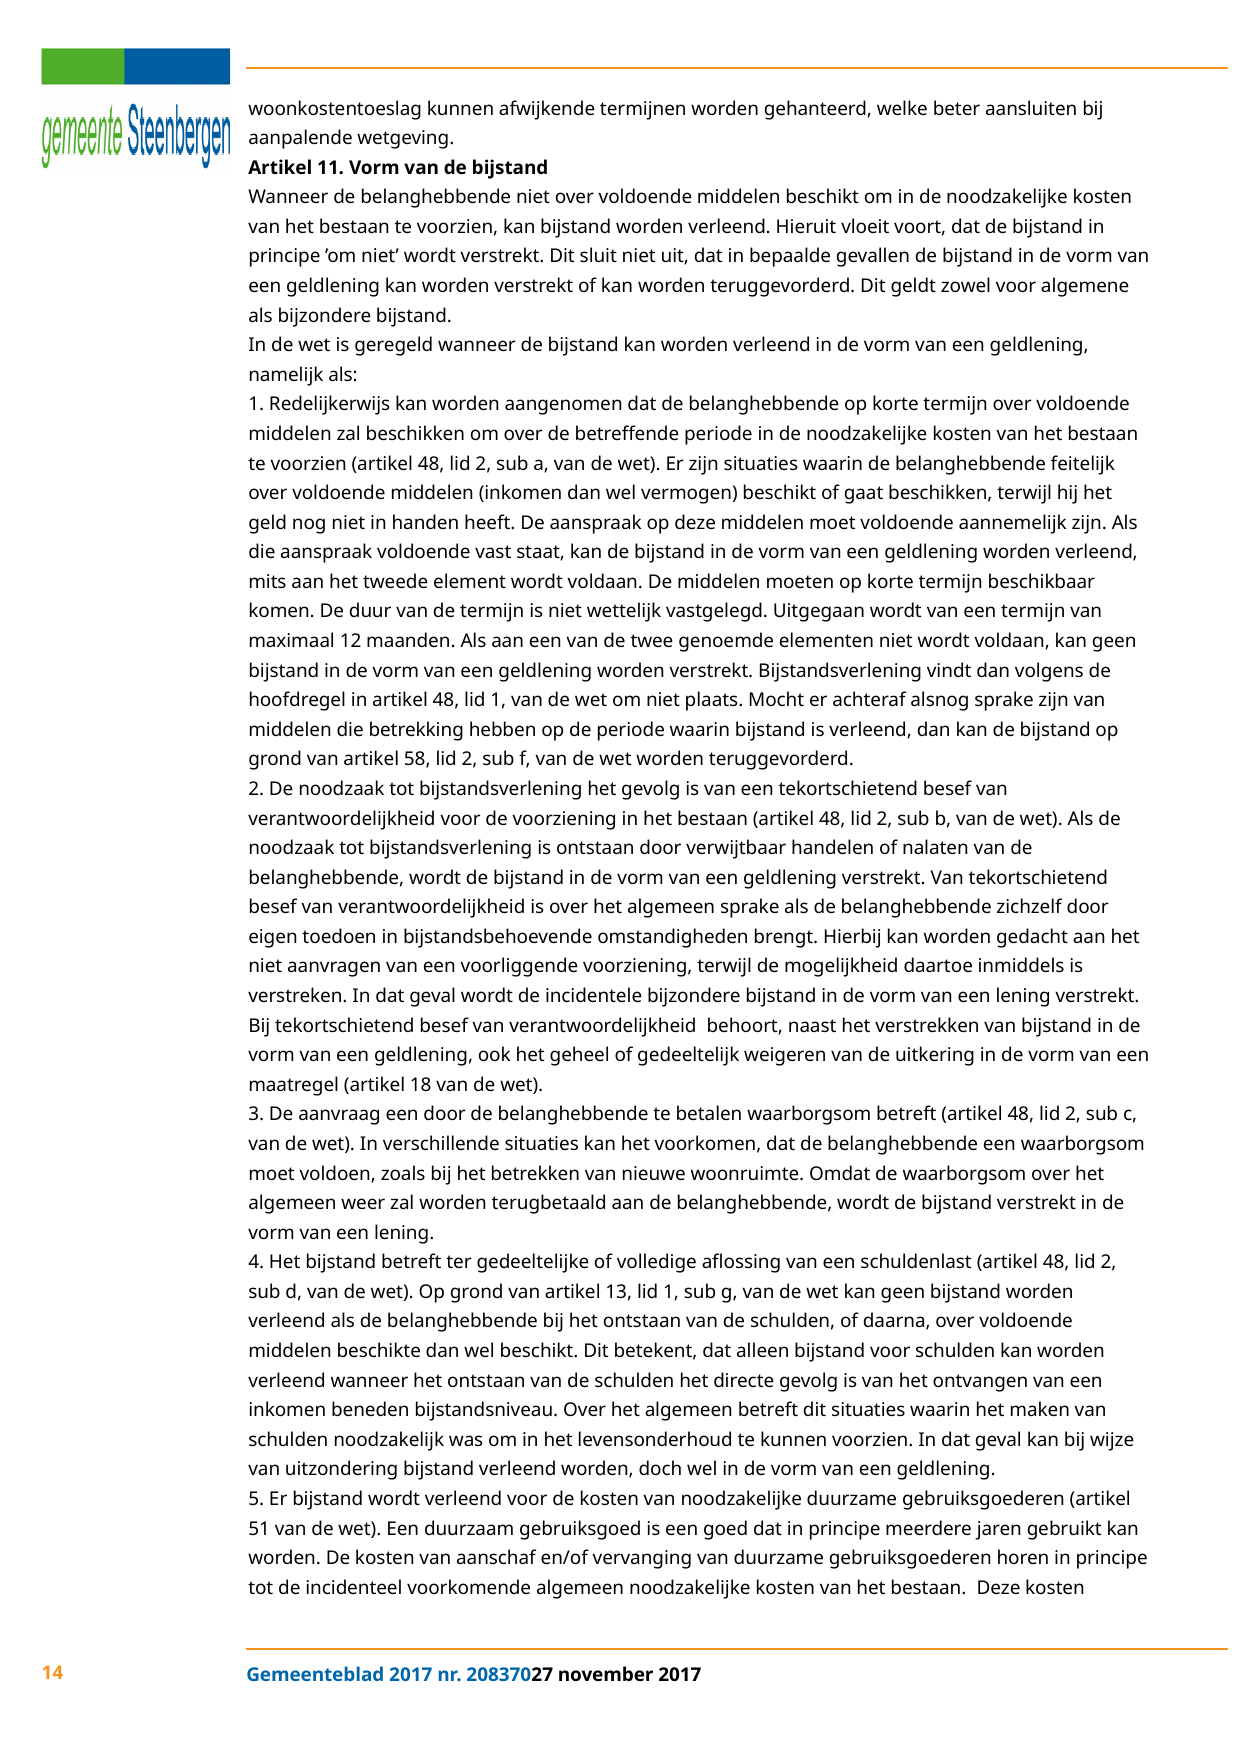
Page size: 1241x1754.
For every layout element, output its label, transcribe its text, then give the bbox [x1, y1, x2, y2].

text 4. Het bijstand betreft ter gedeeltelijke of volledige aflossing van een schuldenlast (artikel 48, lid 2, sub d, van de wet). Op grond van artikel 13, lid 1, sub g, van de wet kan geen bijstand worden verleend als de belanghebbende bij het ontstaan van de schulden, of daarna, over voldoende middelen beschikte dan wel beschikt. Dit betekent, dat alleen bijstand voor schulden kan worden verleend wanneer het ontstaan van de schulden het directe gevolg is van het ontvangen van een inkomen beneden bijstandsniveau. Over het algemeen betreft dit situaties waarin het maken van schulden noodzakelijk was om in het levensonderhoud te kunnen voorzien. In dat geval kan bij wijze van uitzondering bijstand verleend worden, doch wel in de vorm van een geldlening. [248, 1248, 1152, 1481]
picture [41, 47, 231, 172]
text 5. Er bijstand wordt verleend voor de kosten van noodzakelijke duurzame gebruiksgoederen (artikel 51 van de wet). Een duurzaam gebruiksgoed is een goed dat in principe meerdere jaren gebruikt kan worden. De kosten van aanschaf en/of vervanging van duurzame gebruiksgoederen horen in principe tot de incidenteel voorkomende algemeen noodzakelijke kosten van het bestaan. Deze kosten [248, 1485, 1152, 1600]
text woonkostentoeslag kunnen afwijkende termijnen worden gehanteerd, welke beter aansluiten bij aanpalende wetgeving. [248, 95, 1152, 150]
text In de wet is geregeld wanneer de bijstand kan worden verleend in de vorm van een geldlening, namelijk als: [248, 331, 1152, 387]
text 1. Redelijkerwijs kan worden aangenomen dat de belanghebbende op korte termijn over voldoende middelen zal beschikken om over de betreffende periode in de noodzakelijke kosten van het bestaan te voorzien (artikel 48, lid 2, sub a, van de wet). Er zijn situaties waarin de belanghebbende feitelijk over voldoende middelen (inkomen dan wel vermogen) beschikt of gaat beschikken, terwijl hij het geld nog niet in handen heeft. De aanspraak op deze middelen moet voldoende aannemelijk zijn. Als die aanspraak voldoende vast staat, kan de bijstand in de vorm van een geldlening worden verleend, mits aan het tweede element wordt voldaan. De middelen moeten op korte termijn beschikbaar komen. De duur van de termijn is niet wettelijk vastgelegd. Uitgegaan wordt van een termijn van maximaal 12 maanden. Als aan een van de twee genoemde elementen niet wordt voldaan, kan geen bijstand in de vorm van een geldlening worden verstrekt. Bijstandsverlening vindt dan volgens de hoofdregel in artikel 48, lid 1, van de wet om niet plaats. Mocht er achteraf alsnog sprake zijn van middelen die betrekking hebben op de periode waarin bijstand is verleend, dan kan de bijstand op grond van artikel 58, lid 2, sub f, van de wet worden teruggevorderd. [248, 391, 1152, 771]
text 2. De noodzaak tot bijstandsverlening het gevolg is van een tekortschietend besef van verantwoordelijkheid voor de voorziening in het bestaan (artikel 48, lid 2, sub b, van de wet). Als de noodzaak tot bijstandsverlening is ontstaan door verwijtbaar handelen of nalaten van de belanghebbende, wordt de bijstand in de vorm van een geldlening verstrekt. Van tekortschietend besef van verantwoordelijkheid is over het algemeen sprake als de belanghebbende zichzelf door eigen toedoen in bijstandsbehoevende omstandigheden brengt. Hierbij kan worden gedacht aan het niet aanvragen van een voorliggende voorziening, terwijl de mogelijkheid daartoe inmiddels is verstreken. In dat geval wordt de incidentele bijzondere bijstand in de vorm van een lening verstrekt. Bij tekortschietend besef van verantwoordelijkheid behoort, naast het verstrekken van bijstand in de vorm van een geldlening, ook het geheel of gedeeltelijk weigeren van de uitkering in de vorm van een maatregel (artikel 18 van de wet). [248, 775, 1152, 1097]
text 3. De aanvraag een door de belanghebbende te betalen waarborgsom betreft (artikel 48, lid 2, sub c, van de wet). In verschillende situaties kan het voorkomen, dat de belanghebbende een waarborgsom moet voldoen, zoals bij het betrekken van nieuwe woonruimte. Omdat de waarborgsom over het algemeen weer zal worden terugbetaald aan de belanghebbende, wordt de bijstand verstrekt in de vorm van een lening. [248, 1101, 1152, 1245]
text Wanneer de belanghebbende niet over voldoende middelen beschikt om in de noodzakelijke kosten van het bestaan te voorzien, kan bijstand worden verleend. Hieruit vloeit voort, dat de bijstand in principe ’om niet’ wordt verstrekt. Dit sluit niet uit, dat in bepaalde gevallen de bijstand in de vorm van een geldlening kan worden verstrekt of kan worden teruggevorderd. Dit geldt zowel voor algemene als bijzondere bijstand. [248, 183, 1152, 328]
text Artikel 11. Vorm van de bijstand [248, 154, 1152, 180]
